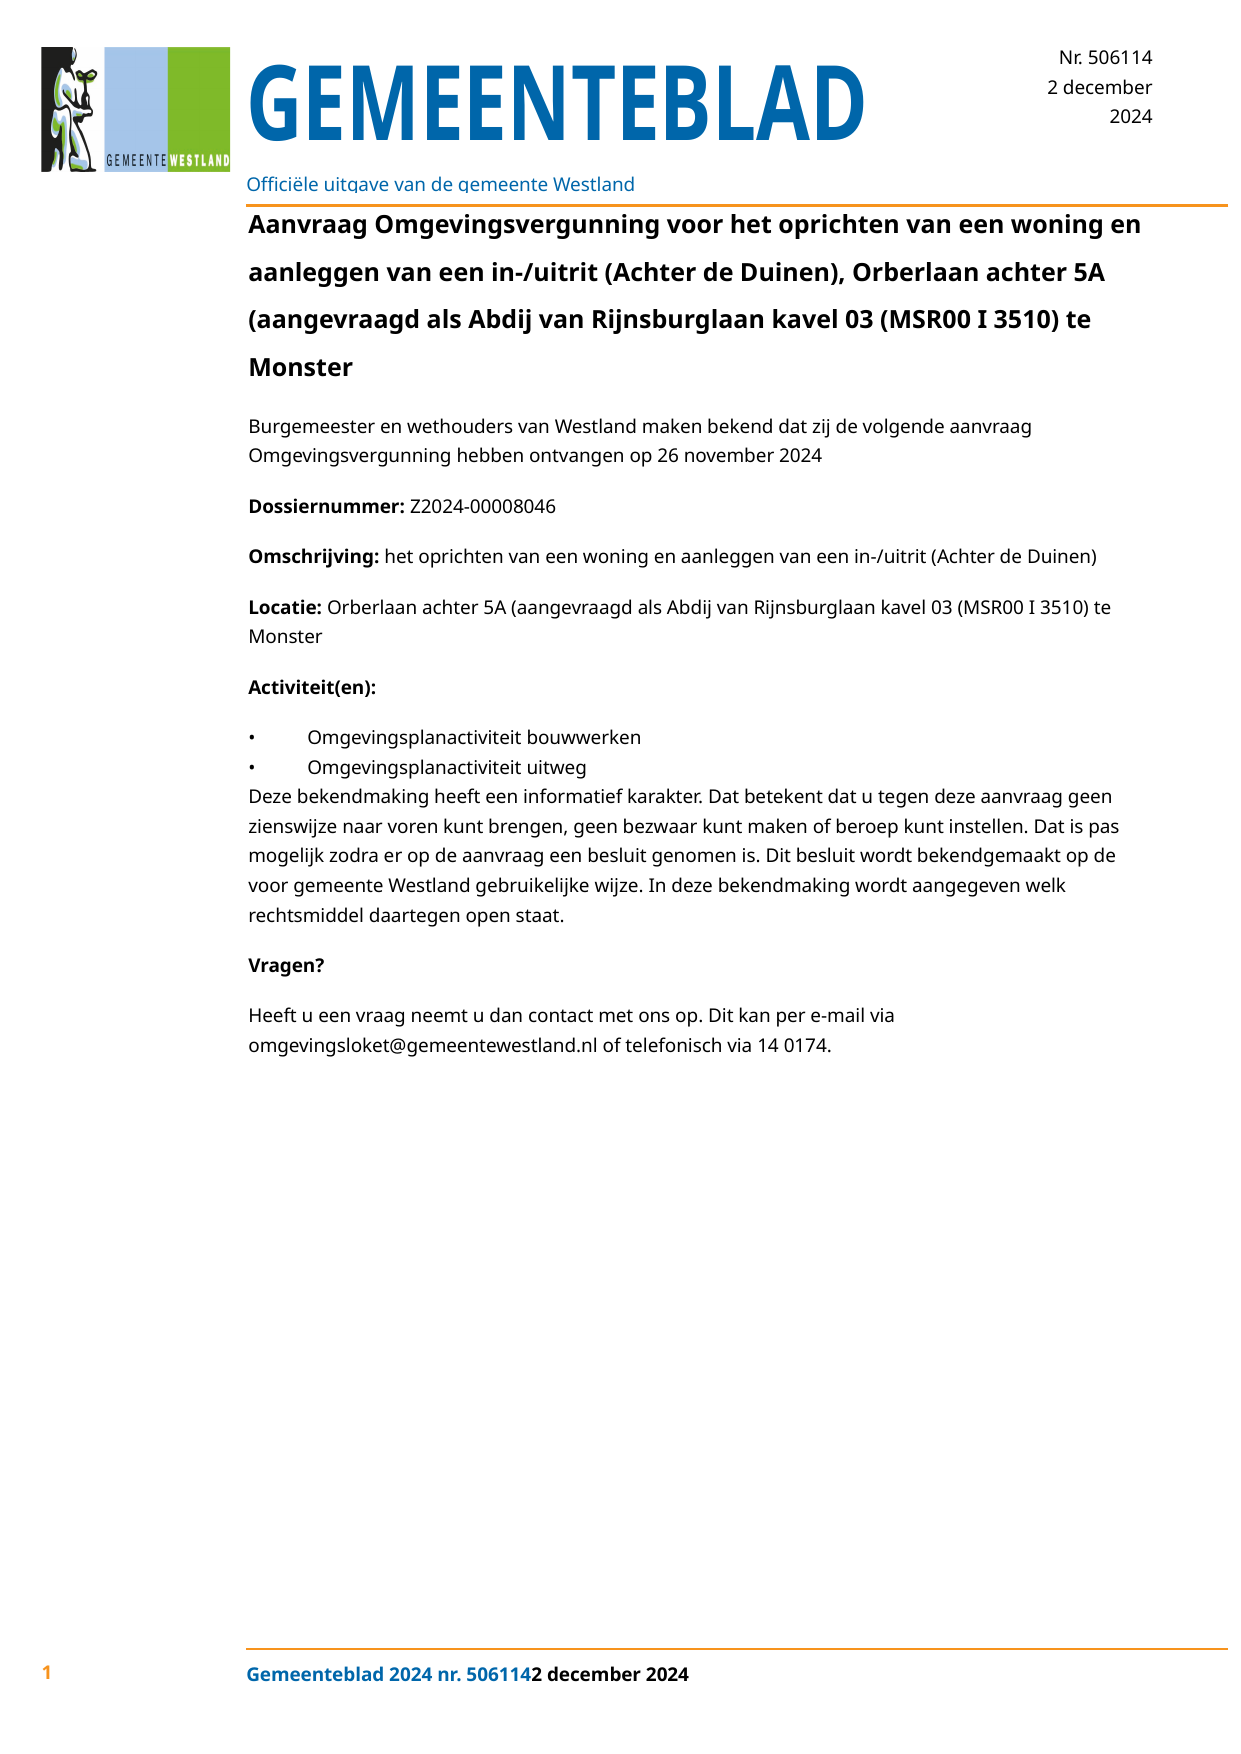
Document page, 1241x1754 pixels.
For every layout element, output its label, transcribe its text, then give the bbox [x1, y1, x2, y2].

text Vragen? [248, 952, 1152, 978]
text Heeft u een vraag neemt u dan contact met ons op. Dit kan per e-mail via omgevingsloket@gemeentewestland.nl of telefonisch via 14 0174. [248, 1003, 1152, 1058]
list Omgevingsplanactiviteit bouwwerken [248, 724, 1152, 750]
text Aanvraag Omgevingsvergunning voor het oprichten van een woning en aanleggen van een in-/uitrit (Achter de Duinen), Orberlaan achter 5A (aangevraagd als Abdij van Rijnsburglaan kavel 03 (MSR00 I 3510) te Monster [248, 207, 1152, 384]
text Locatie: Orberlaan achter 5A (aangevraagd als Abdij van Rijnsburglaan kavel 03 (MSR00 I 3510) te Monster [248, 594, 1152, 649]
text Deze bekendmaking heeft een informatief karakter. Dat betekent dat u tegen deze aanvraag geen zienswijze naar voren kunt brengen, geen bezwaar kunt maken of beroep kunt instellen. Dat is pas mogelijk zodra er op de aanvraag een besluit genomen is. Dit besluit wordt bekendgemaakt op de voor gemeente Westland gebruikelijke wijze. In deze bekendmaking wordt aangegeven welk rechtsmiddel daartegen open staat. [248, 783, 1152, 928]
text Activiteit(en): [248, 674, 1152, 700]
text Burgemeester en wethouders van Westland maken bekend dat zij de volgende aanvraag Omgevingsvergunning hebben ontvangen op 26 november 2024 [248, 413, 1152, 468]
text Dossiernummer: Z2024-00008046 [248, 493, 1152, 519]
text Omschrijving: het oprichten van een woning en aanleggen van een in-/uitrit (Achter de Duinen) [248, 543, 1152, 569]
picture [41, 47, 231, 172]
list Omgevingsplanactiviteit uitweg [248, 754, 1152, 780]
